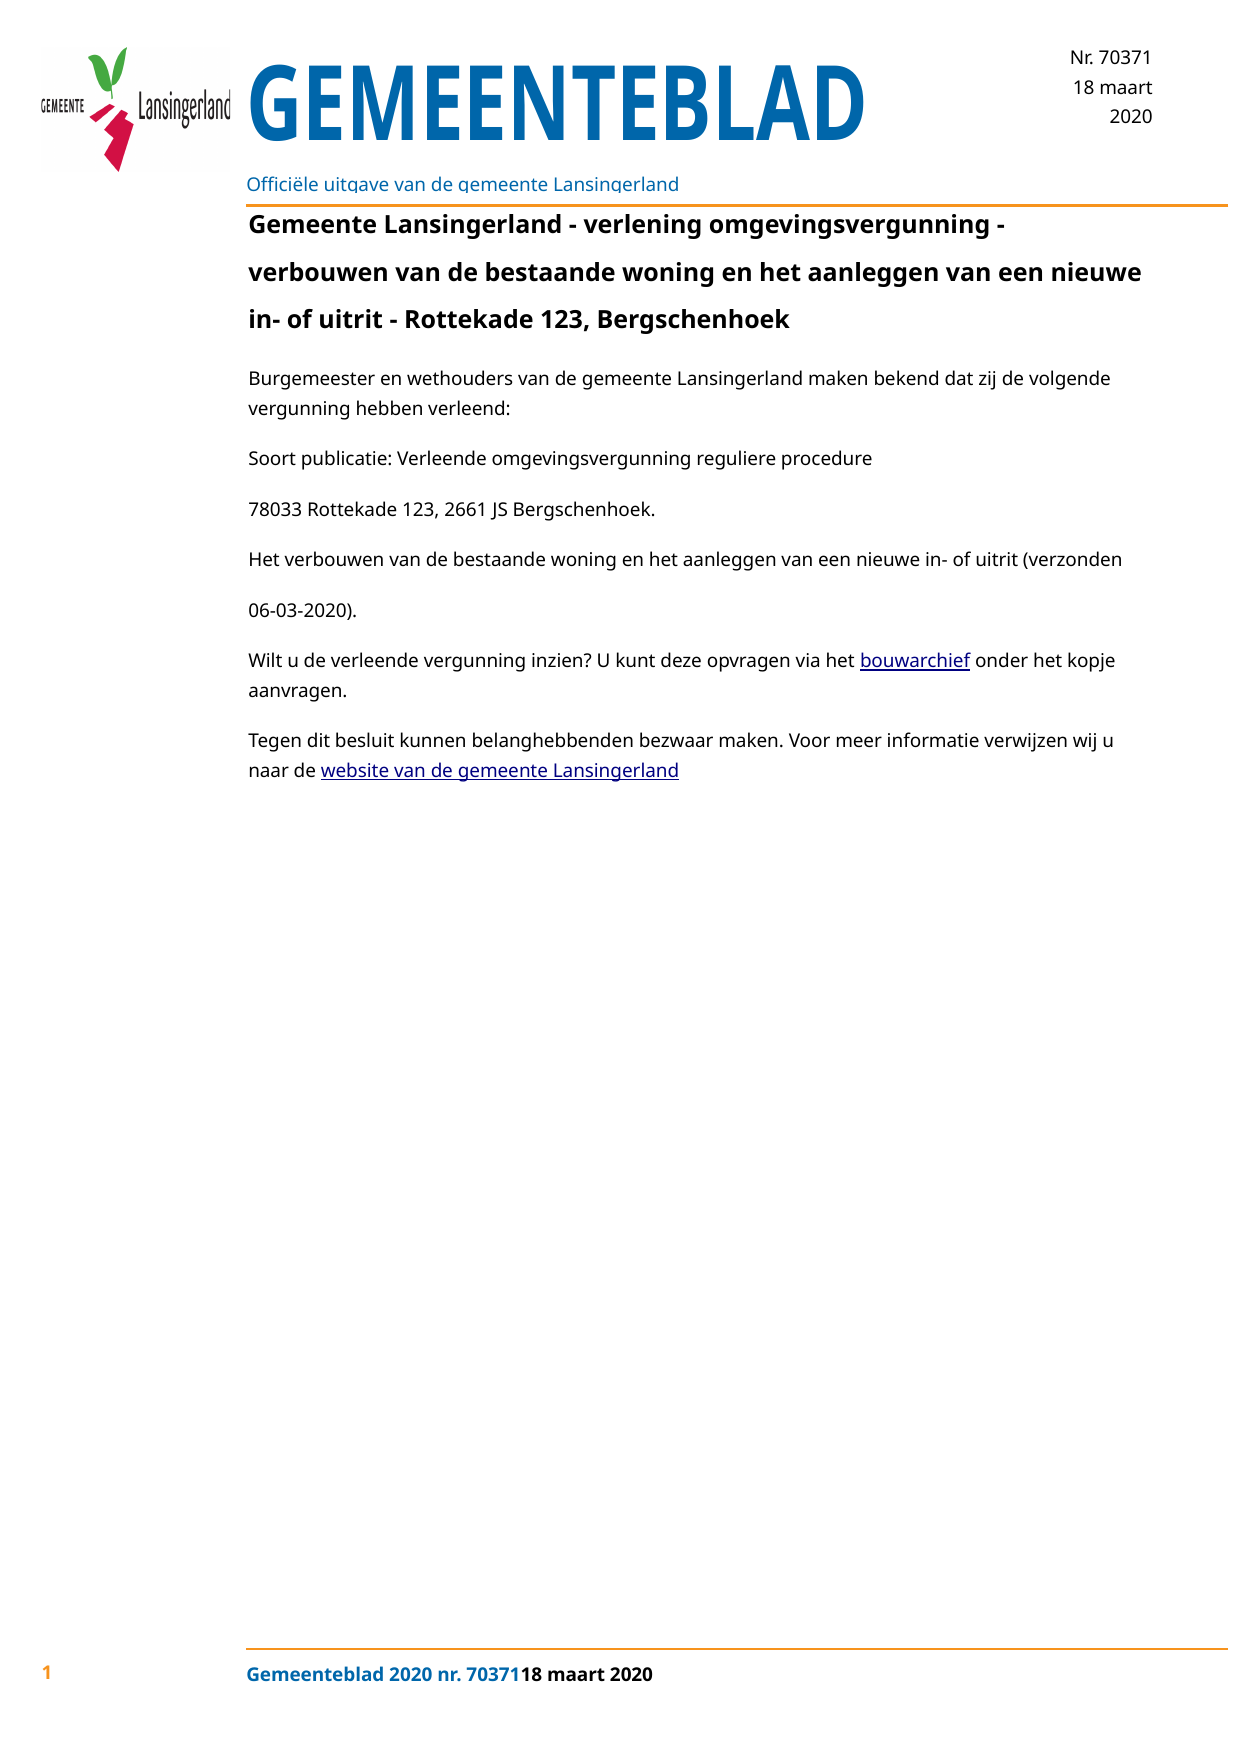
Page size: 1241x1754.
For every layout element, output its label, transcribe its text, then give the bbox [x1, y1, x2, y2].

text Gemeente Lansingerland - verlening omgevingsvergunning - verbouwen van de bestaande woning en het aanleggen van een nieuwe in- of uitrit - Rottekade 123, Bergschenhoek [248, 207, 1152, 336]
text Soort publicatie: Verleende omgevingsvergunning reguliere procedure [248, 446, 1152, 471]
text Tegen dit besluit kunnen belanghebbenden bezwaar maken. Voor meer informatie verwijzen wij u naar de website van de gemeente Lansingerland [248, 727, 1152, 782]
text Burgemeester en wethouders van de gemeente Lansingerland maken bekend dat zij de volgende vergunning hebben verleend: [248, 366, 1152, 421]
text Het verbouwen van de bestaande woning en het aanleggen van een nieuwe in- of uitrit (verzonden [248, 546, 1152, 572]
text Wilt u de verleende vergunning inzien? U kunt deze opvragen via het bouwarchief onder het kopje aanvragen. [248, 647, 1152, 702]
text 78033 Rottekade 123, 2661 JS Bergschenhoek. [248, 496, 1152, 522]
picture [41, 47, 231, 172]
text 06-03-2020). [248, 597, 1152, 622]
